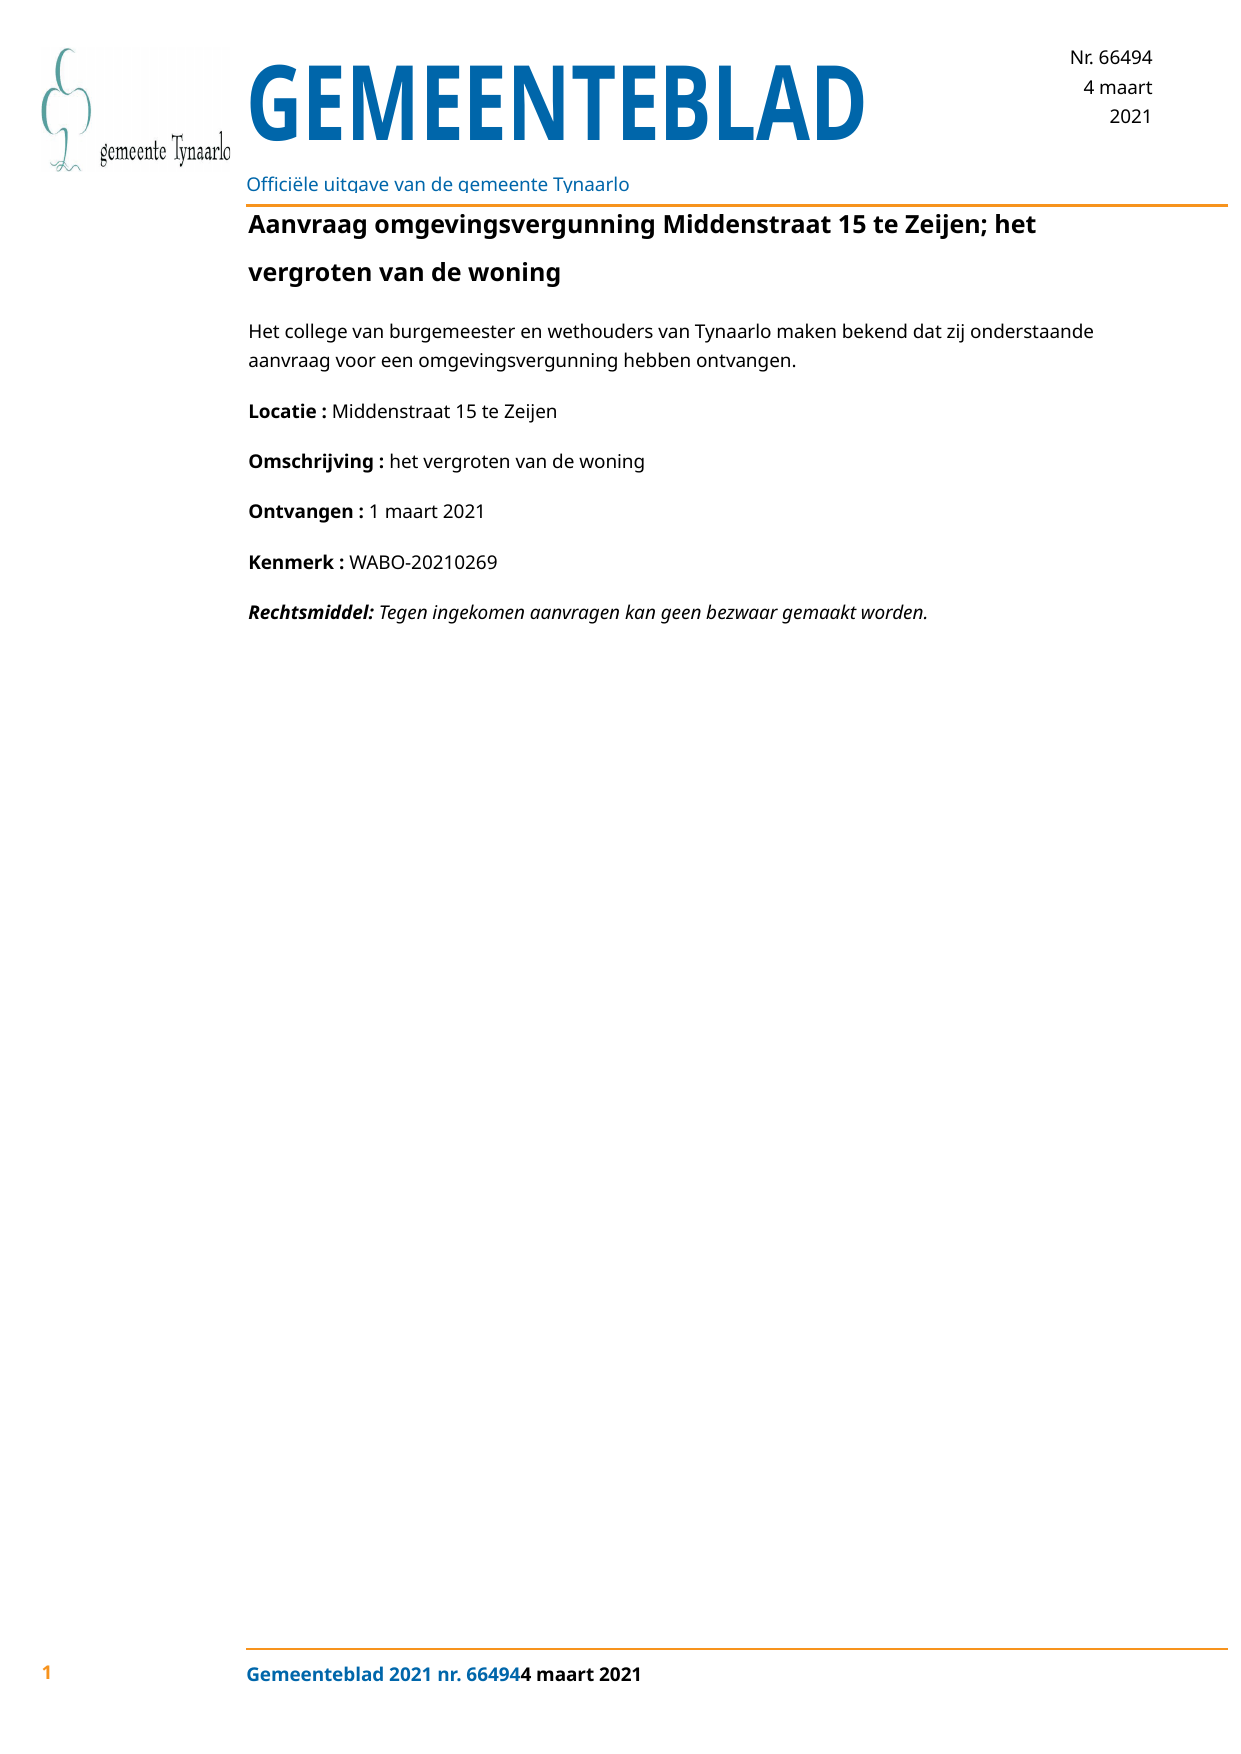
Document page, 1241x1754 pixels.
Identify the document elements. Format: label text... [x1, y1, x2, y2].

text Kenmerk : WABO-20210269 [248, 549, 1152, 575]
text Rechtsmiddel: Tegen ingekomen aanvragen kan geen bezwaar gemaakt worden. [248, 599, 1152, 625]
text Het college van burgemeester en wethouders van Tynaarlo maken bekend dat zij onderstaande aanvraag voor een omgevingsvergunning hebben ontvangen. [248, 318, 1152, 373]
text Ontvangen : 1 maart 2021 [248, 499, 1152, 524]
text Locatie : Middenstraat 15 te Zeijen [248, 398, 1152, 424]
text Aanvraag omgevingsvergunning Middenstraat 15 te Zeijen; het vergroten van de woning [248, 207, 1152, 288]
picture [41, 47, 231, 172]
text Omschrijving : het vergroten van de woning [248, 448, 1152, 474]
